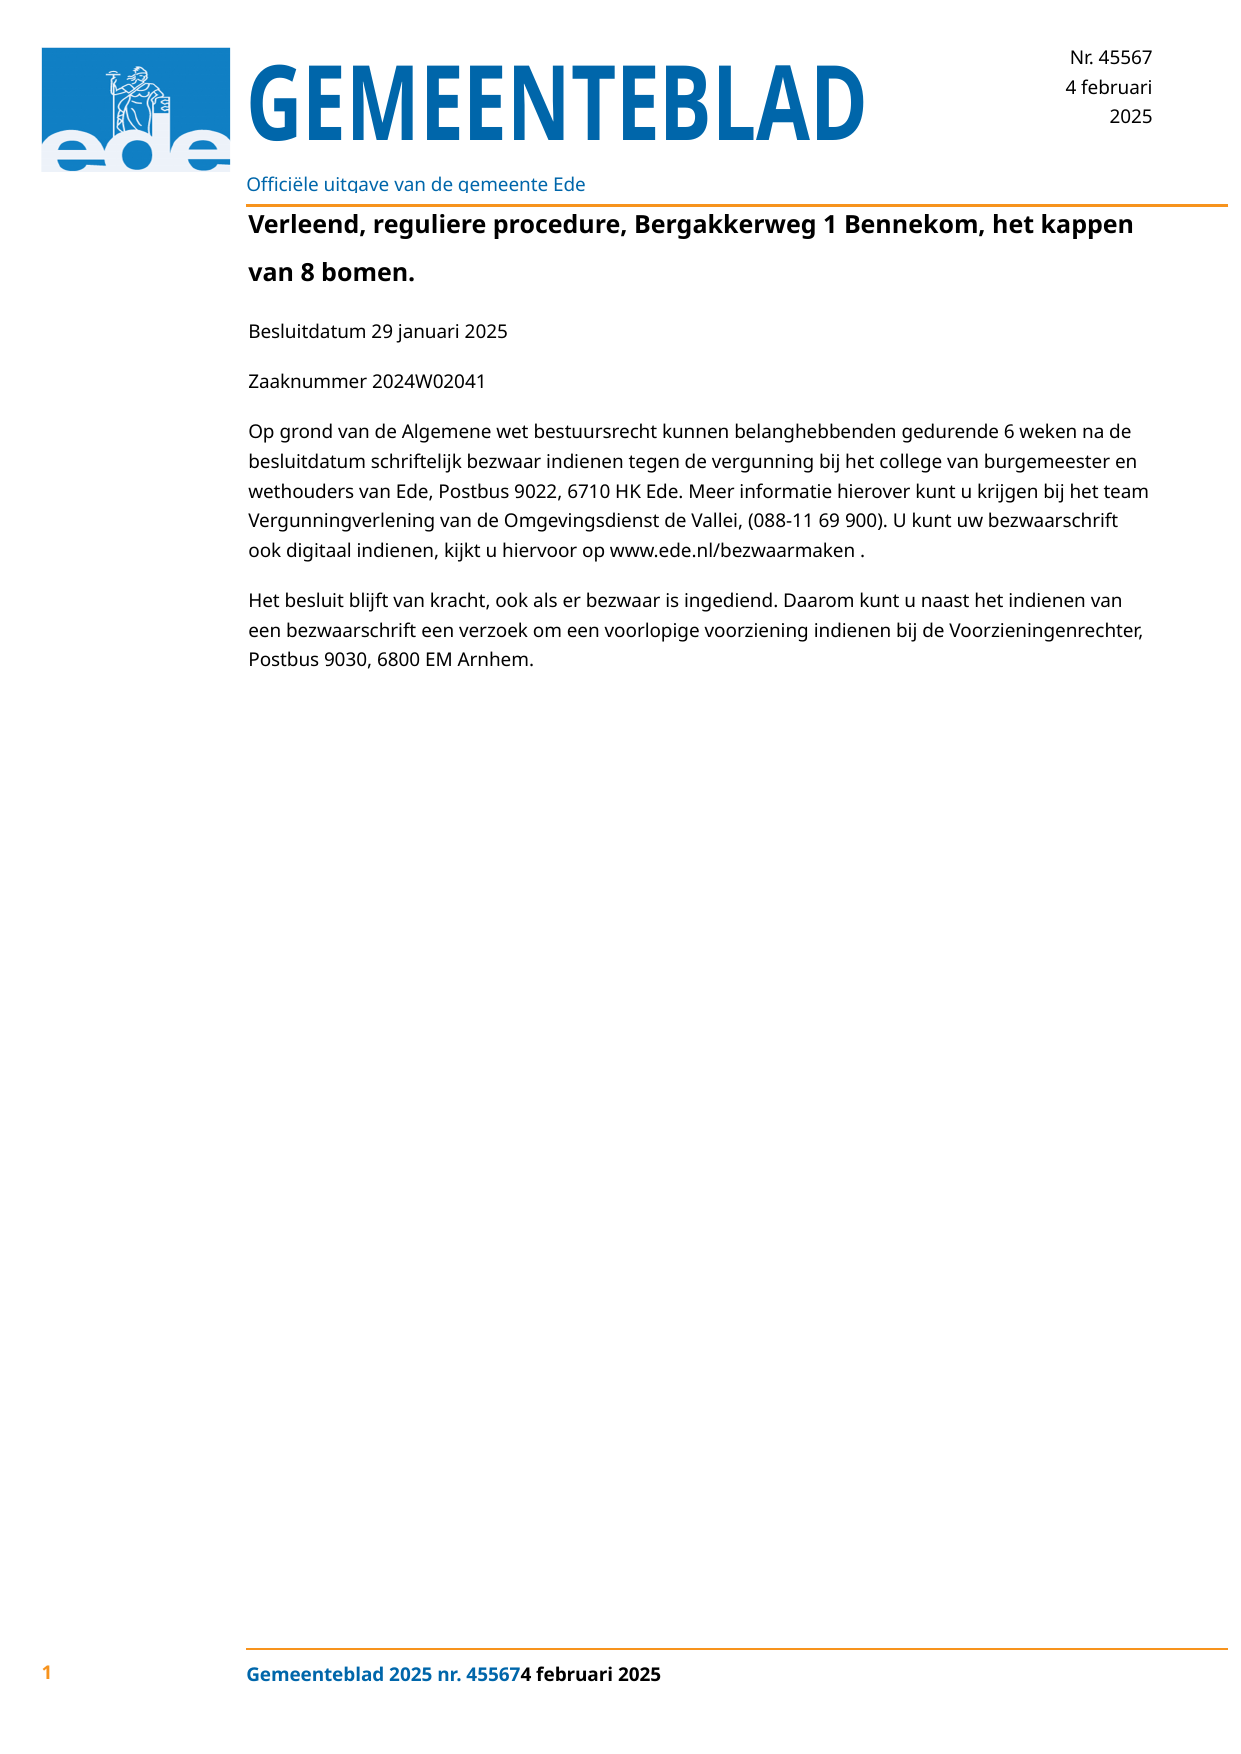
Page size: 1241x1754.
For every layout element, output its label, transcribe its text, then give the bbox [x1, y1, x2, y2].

picture [41, 47, 231, 172]
text Besluitdatum 29 januari 2025 [248, 318, 1152, 344]
text Zaaknummer 2024W02041 [248, 368, 1152, 394]
text Verleend, reguliere procedure, Bergakkerweg 1 Bennekom, het kappen van 8 bomen. [248, 207, 1152, 288]
text Het besluit blijft van kracht, ook als er bezwaar is ingediend. Daarom kunt u naast het indienen van een bezwaarschrift een verzoek om een voorlopige voorziening indienen bij de Voorzieningenrechter, Postbus 9030, 6800 EM Arnhem. [248, 587, 1152, 672]
text Op grond van de Algemene wet bestuursrecht kunnen belanghebbenden gedurende 6 weken na de besluitdatum schriftelijk bezwaar indienen tegen de vergunning bij het college van burgemeester en wethouders van Ede, Postbus 9022, 6710 HK Ede. Meer informatie hierover kunt u krijgen bij het team Vergunningverlening van de Omgevingsdienst de Vallei, (088-11 69 900). U kunt uw bezwaarschrift ook digitaal indienen, kijkt u hiervoor op www.ede.nl/bezwaarmaken . [248, 419, 1152, 563]
